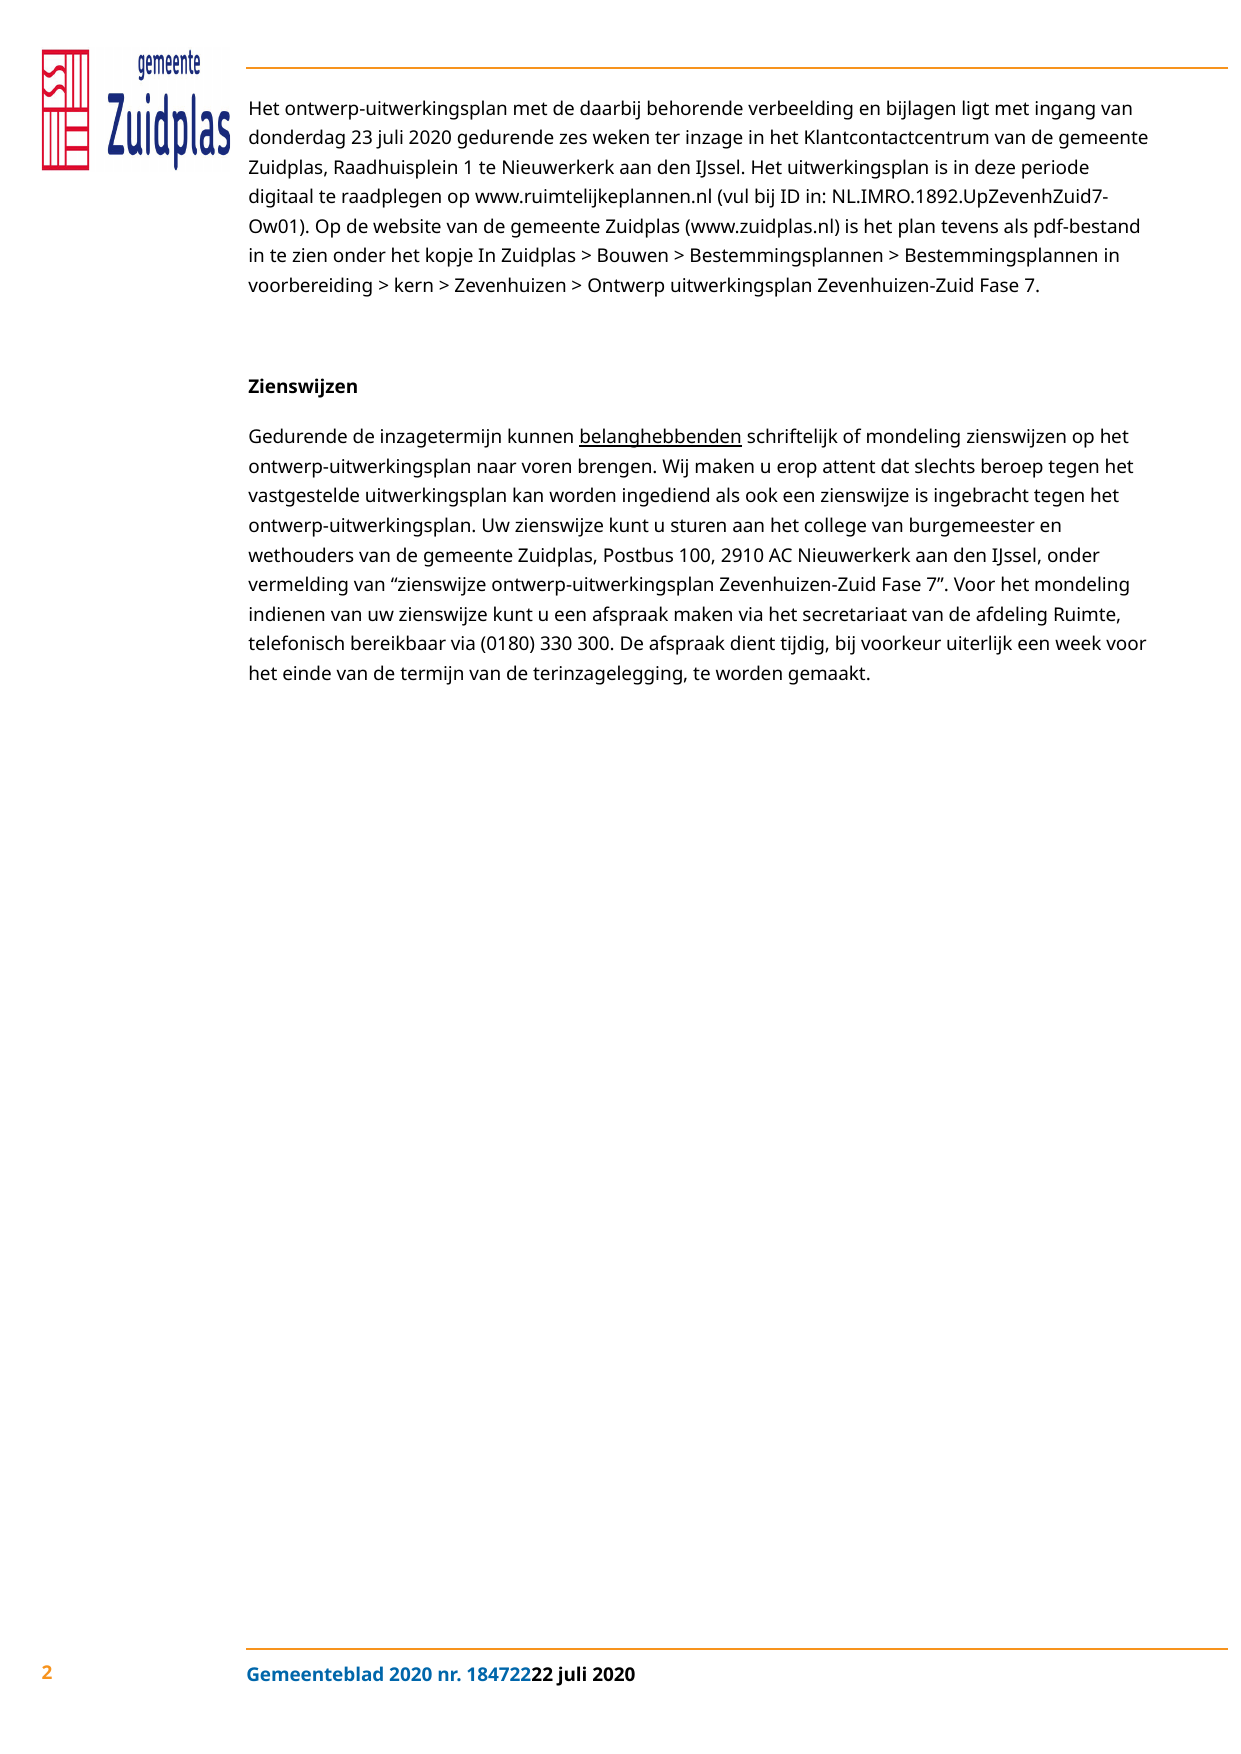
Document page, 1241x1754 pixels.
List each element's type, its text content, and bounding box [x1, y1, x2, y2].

text Gedurende de inzagetermijn kunnen belanghebbenden schriftelijk of mondeling zienswijzen op het ontwerp-uitwerkingsplan naar voren brengen. Wij maken u erop attent dat slechts beroep tegen het vastgestelde uitwerkingsplan kan worden ingediend als ook een zienswijze is ingebracht tegen het ontwerp-uitwerkingsplan. Uw zienswijze kunt u sturen aan het college van burgemeester en wethouders van de gemeente Zuidplas, Postbus 100, 2910 AC Nieuwerkerk aan den IJssel, onder vermelding van “zienswijze ontwerp-uitwerkingsplan Zevenhuizen-Zuid Fase 7”. Voor het mondeling indienen van uw zienswijze kunt u een afspraak maken via het secretariaat van de afdeling Ruimte, telefonisch bereikbaar via (0180) 330 300. De afspraak dient tijdig, bij voorkeur uiterlijk een week voor het einde van de termijn van de terinzagelegging, te worden gemaakt. [248, 423, 1152, 686]
picture [41, 47, 231, 172]
text Het ontwerp-uitwerkingsplan met de daarbij behorende verbeelding en bijlagen ligt met ingang van donderdag 23 juli 2020 gedurende zes weken ter inzage in het Klantcontactcentrum van de gemeente Zuidplas, Raadhuisplein 1 te Nieuwerkerk aan den IJssel. Het uitwerkingsplan is in deze periode digitaal te raadplegen op www.ruimtelijkeplannen.nl (vul bij ID in: NL.IMRO.1892.UpZevenhZuid7-Ow01). Op de website van de gemeente Zuidplas (www.zuidplas.nl) is het plan tevens als pdf-bestand in te zien onder het kopje In Zuidplas > Bouwen > Bestemmingsplannen > Bestemmingsplannen in voorbereiding > kern > Zevenhuizen > Ontwerp uitwerkingsplan Zevenhuizen-Zuid Fase 7. [248, 95, 1152, 298]
text Zienswijzen [248, 373, 1152, 399]
